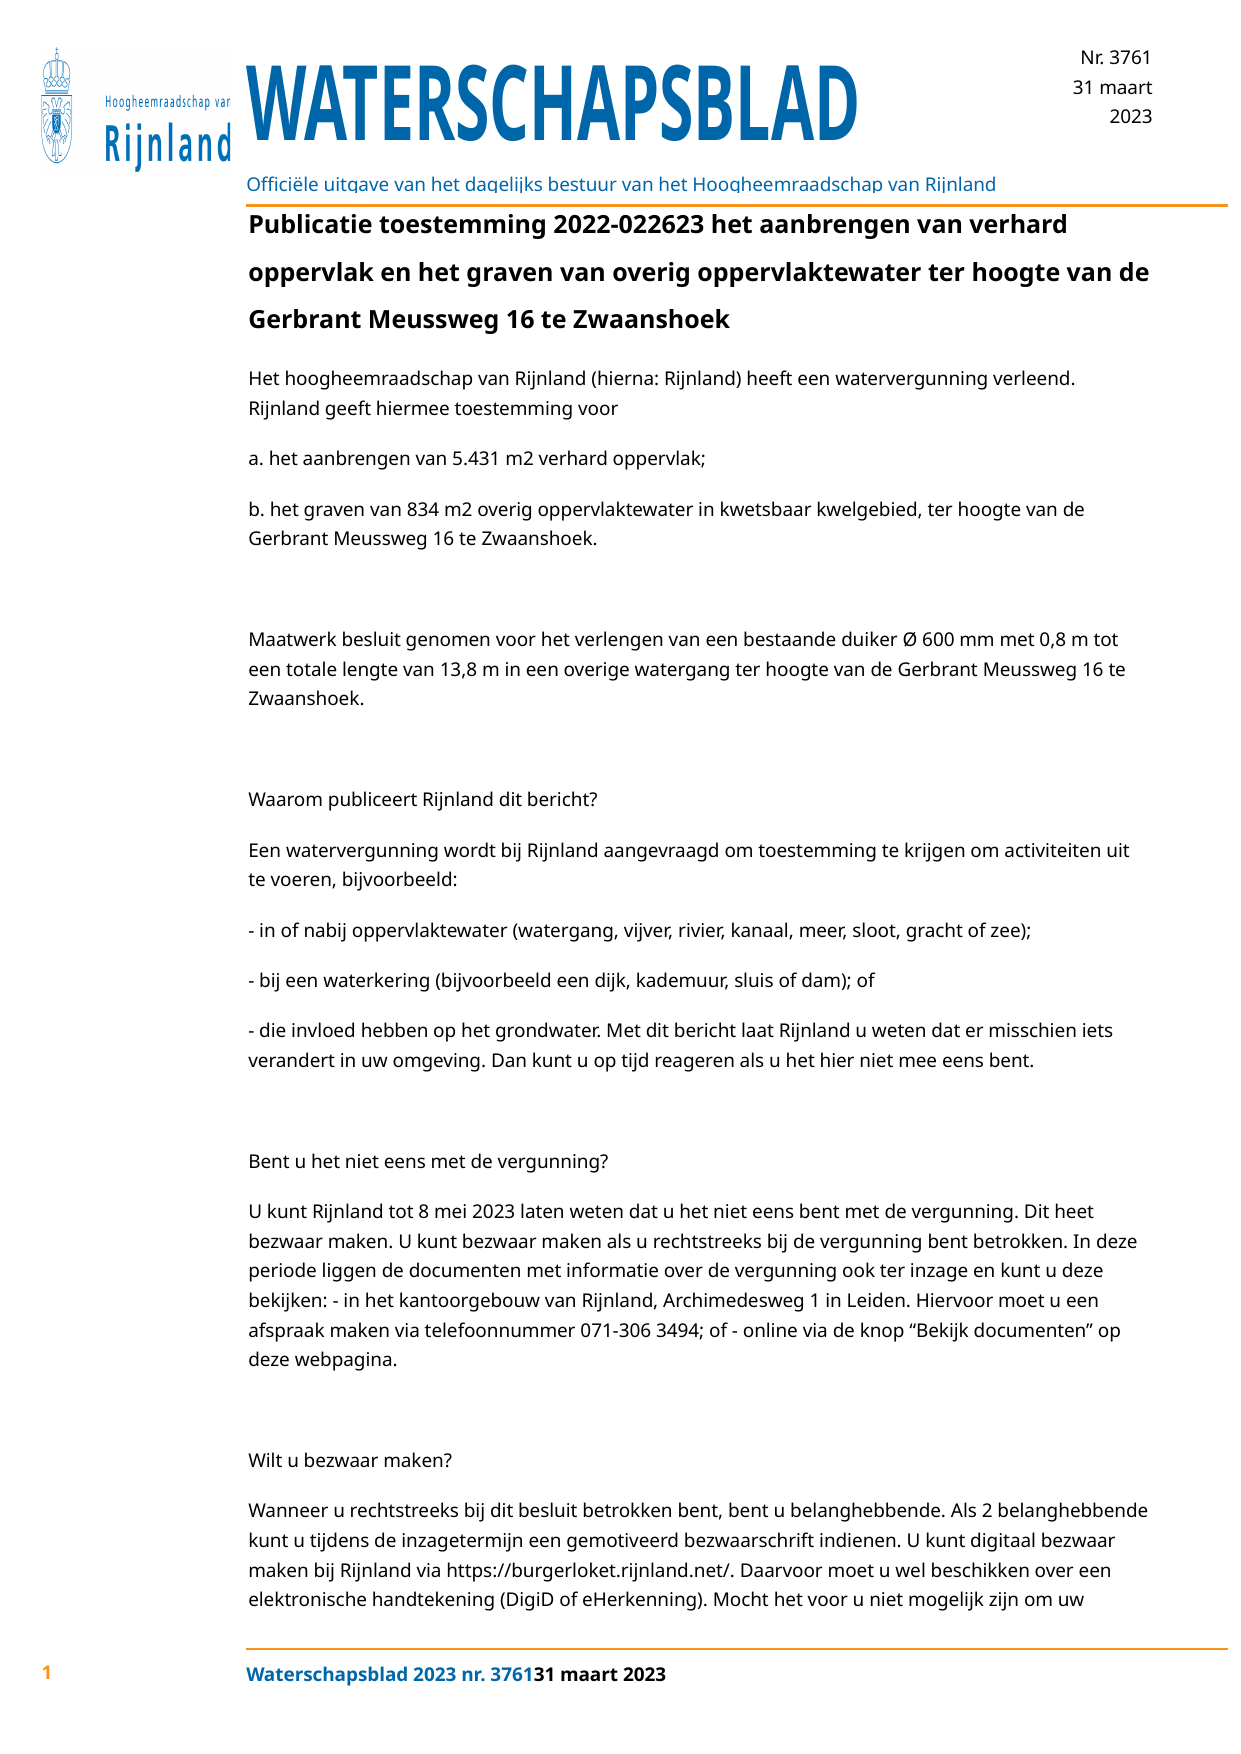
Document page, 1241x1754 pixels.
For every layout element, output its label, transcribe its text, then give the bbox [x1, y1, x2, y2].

text - in of nabij oppervlaktewater (watergang, vijver, rivier, kanaal, meer, sloot, gracht of zee); [248, 917, 1152, 942]
text Het hoogheemraadschap van Rijnland (hierna: Rijnland) heeft een watervergunning verleend. Rijnland geeft hiermee toestemming voor [248, 366, 1152, 421]
text Wanneer u rechtstreeks bij dit besluit betrokken bent, bent u belanghebbende. Als 2 belanghebbende kunt u tijdens de inzagetermijn een gemotiveerd bezwaarschrift indienen. U kunt digitaal bezwaar maken bij Rijnland via https://burgerloket.rijnland.net/. Daarvoor moet u wel beschikken over een elektronische handtekening (DigiD of eHerkenning). Mocht het voor u niet mogelijk zijn om uw [248, 1498, 1152, 1612]
text Waarom publiceert Rijnland dit bericht? [248, 786, 1152, 812]
text Bent u het niet eens met de vergunning? [248, 1148, 1152, 1174]
text U kunt Rijnland tot 8 mei 2023 laten weten dat u het niet eens bent met de vergunning. Dit heet bezwaar maken. U kunt bezwaar maken als u rechtstreeks bij de vergunning bent betrokken. In deze periode liggen de documenten met informatie over de vergunning ook ter inzage en kunt u deze bekijken: - in het kantoorgebouw van Rijnland, Archimedesweg 1 in Leiden. Hiervoor moet u een afspraak maken via telefoonnummer 071-306 3494; of - online via de knop “Bekijk documenten” op deze webpagina. [248, 1198, 1152, 1372]
text Publicatie toestemming 2022-022623 het aanbrengen van verhard oppervlak en het graven van overig oppervlaktewater ter hoogte van de Gerbrant Meussweg 16 te Zwaanshoek [248, 207, 1152, 336]
text a. het aanbrengen van 5.431 m2 verhard oppervlak; [248, 446, 1152, 471]
text - die invloed hebben op het grondwater. Met dit bericht laat Rijnland u weten dat er misschien iets verandert in uw omgeving. Dan kunt u op tijd reageren als u het hier niet mee eens bent. [248, 1018, 1152, 1073]
text Maatwerk besluit genomen voor het verlengen van een bestaande duiker Ø 600 mm met 0,8 m tot een totale lengte van 13,8 m in een overige watergang ter hoogte van de Gerbrant Meussweg 16 te Zwaanshoek. [248, 626, 1152, 711]
text - bij een waterkering (bijvoorbeeld een dijk, kademuur, sluis of dam); of [248, 967, 1152, 993]
text Een watervergunning wordt bij Rijnland aangevraagd om toestemming te krijgen om activiteiten uit te voeren, bijvoorbeeld: [248, 837, 1152, 892]
text b. het graven van 834 m2 overig oppervlaktewater in kwetsbaar kwelgebied, ter hoogte van de Gerbrant Meussweg 16 te Zwaanshoek. [248, 496, 1152, 551]
text Wilt u bezwaar maken? [248, 1447, 1152, 1473]
picture [41, 47, 231, 172]
